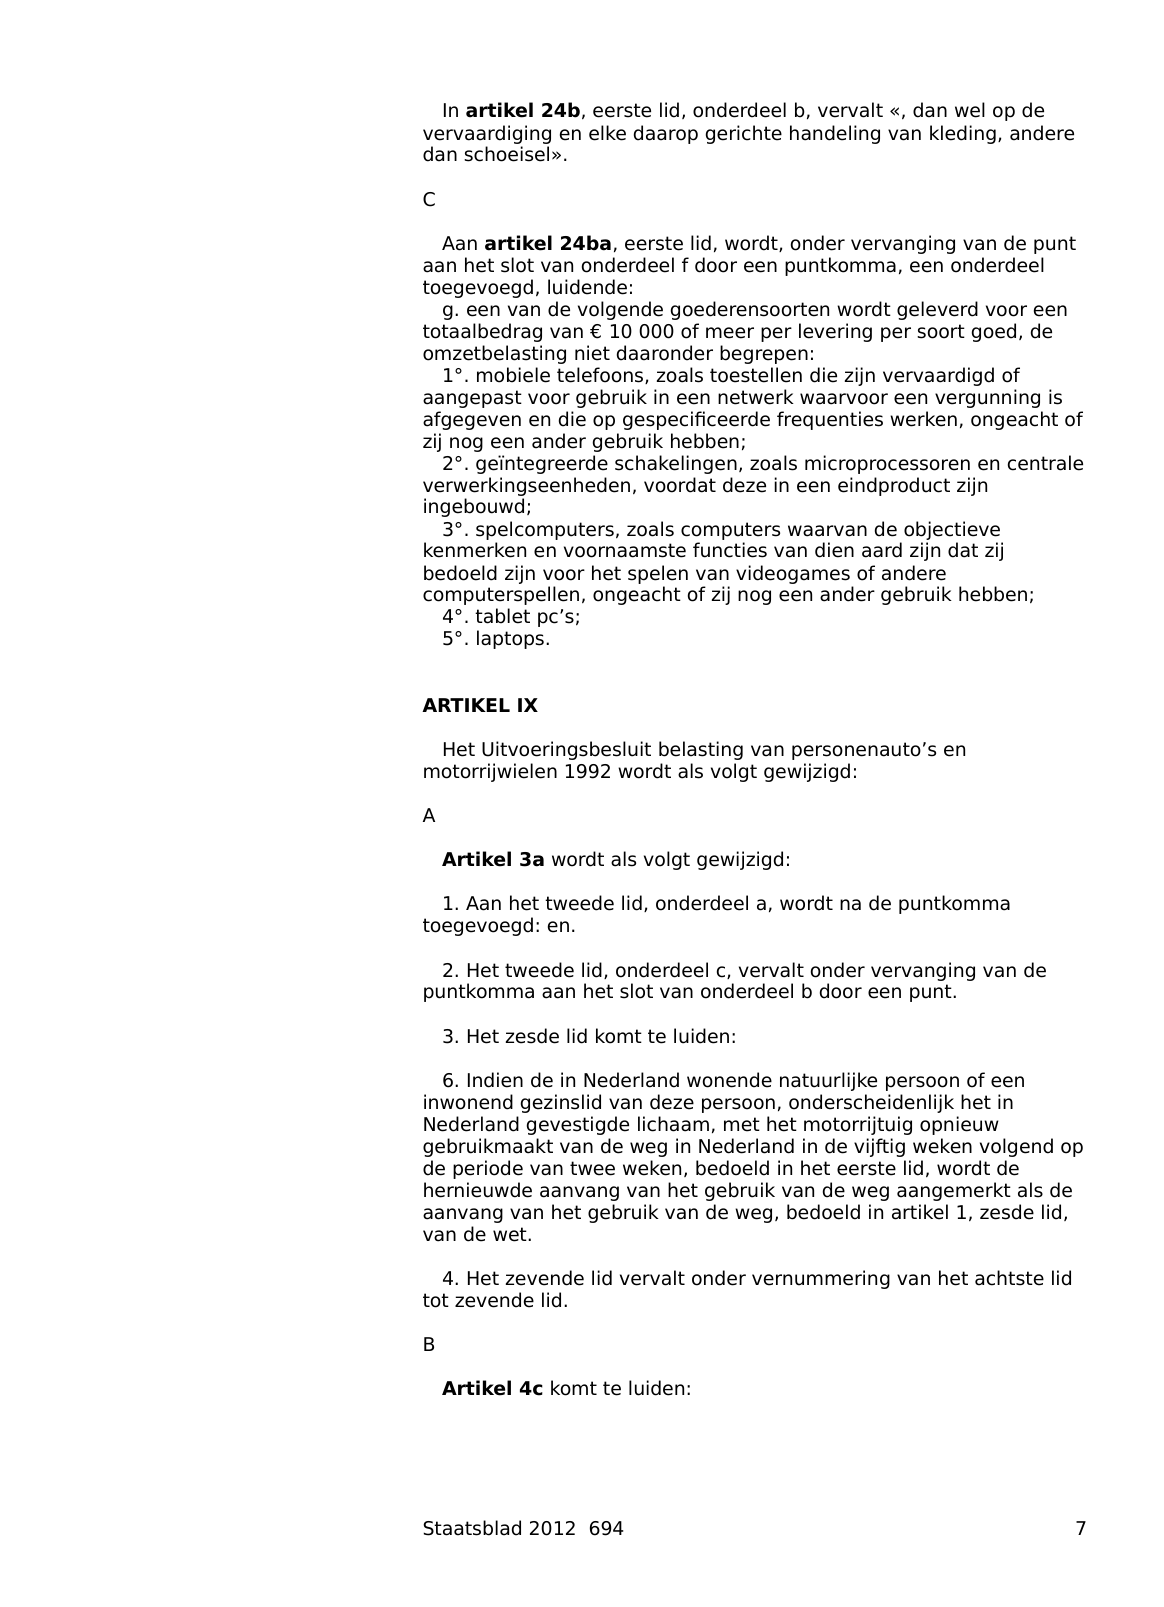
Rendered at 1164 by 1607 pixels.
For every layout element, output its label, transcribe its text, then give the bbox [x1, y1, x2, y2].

text A [422, 805, 1087, 827]
text 5°. laptops. [422, 628, 1087, 650]
subtitle ARTIKEL IX [422, 695, 1087, 717]
text 2. Het tweede lid, onderdeel c, vervalt onder vervanging van de puntkomma aan het slot van onderdeel b door een punt. [422, 959, 1087, 1003]
text g. een van de volgende goederensoorten wordt geleverd voor een totaalbedrag van € 10 000 of meer per levering per soort goed, de omzetbelasting niet daaronder begrepen: [422, 299, 1087, 364]
text 2°. geïntegreerde schakelingen, zoals microprocessoren en centrale verwerkingseenheden, voordat deze in een eindproduct zijn ingebouwd; [422, 452, 1087, 518]
text 6. Indien de in Nederland wonende natuurlijke persoon of een inwonend gezinslid van deze persoon, onderscheidenlijk het in Nederland gevestigde lichaam, met het motorrijtuig opnieuw gebruikmaakt van de weg in Nederland in de vijftig weken volgend op de periode van twee weken, bedoeld in het eerste lid, wordt de hernieuwde aanvang van het gebruik van de weg aangemerkt als de aanvang van het gebruik van de weg, bedoeld in artikel 1, zesde lid, van de wet. [422, 1070, 1087, 1246]
text C [422, 188, 1087, 211]
text 3. Het zesde lid komt te luiden: [422, 1026, 1087, 1048]
text 1°. mobiele telefoons, zoals toestellen die zijn vervaardigd of aangepast voor gebruik in een netwerk waarvoor een vergunning is afgegeven en die op gespecificeerde frequenties werken, ongeacht of zij nog een ander gebruik hebben; [422, 364, 1087, 452]
text In artikel 24b, eerste lid, onderdeel b, vervalt «, dan wel op de vervaardiging en elke daarop gerichte handeling van kleding, andere dan schoeisel». [422, 100, 1087, 166]
text Aan artikel 24ba, eerste lid, wordt, onder vervanging van de punt aan het slot van onderdeel f door een puntkomma, een onderdeel toegevoegd, luidende: [422, 233, 1087, 299]
text 1. Aan het tweede lid, onderdeel a, wordt na de puntkomma toegevoegd: en. [422, 893, 1087, 937]
text Artikel 3a wordt als volgt gewijzigd: [422, 849, 1087, 871]
text 4°. tablet pc’s; [422, 606, 1087, 628]
text Het Uitvoeringsbesluit belasting van personenauto’s en motorrijwielen 1992 wordt als volgt gewijzigd: [422, 739, 1087, 783]
text B [422, 1334, 1087, 1356]
text Artikel 4c komt te luiden: [422, 1378, 1087, 1400]
text 3°. spelcomputers, zoals computers waarvan de objectieve kenmerken en voornaamste functies van dien aard zijn dat zij bedoeld zijn voor het spelen van videogames of andere computerspellen, ongeacht of zij nog een ander gebruik hebben; [422, 518, 1087, 606]
text 4. Het zevende lid vervalt onder vernummering van het achtste lid tot zevende lid. [422, 1268, 1087, 1312]
